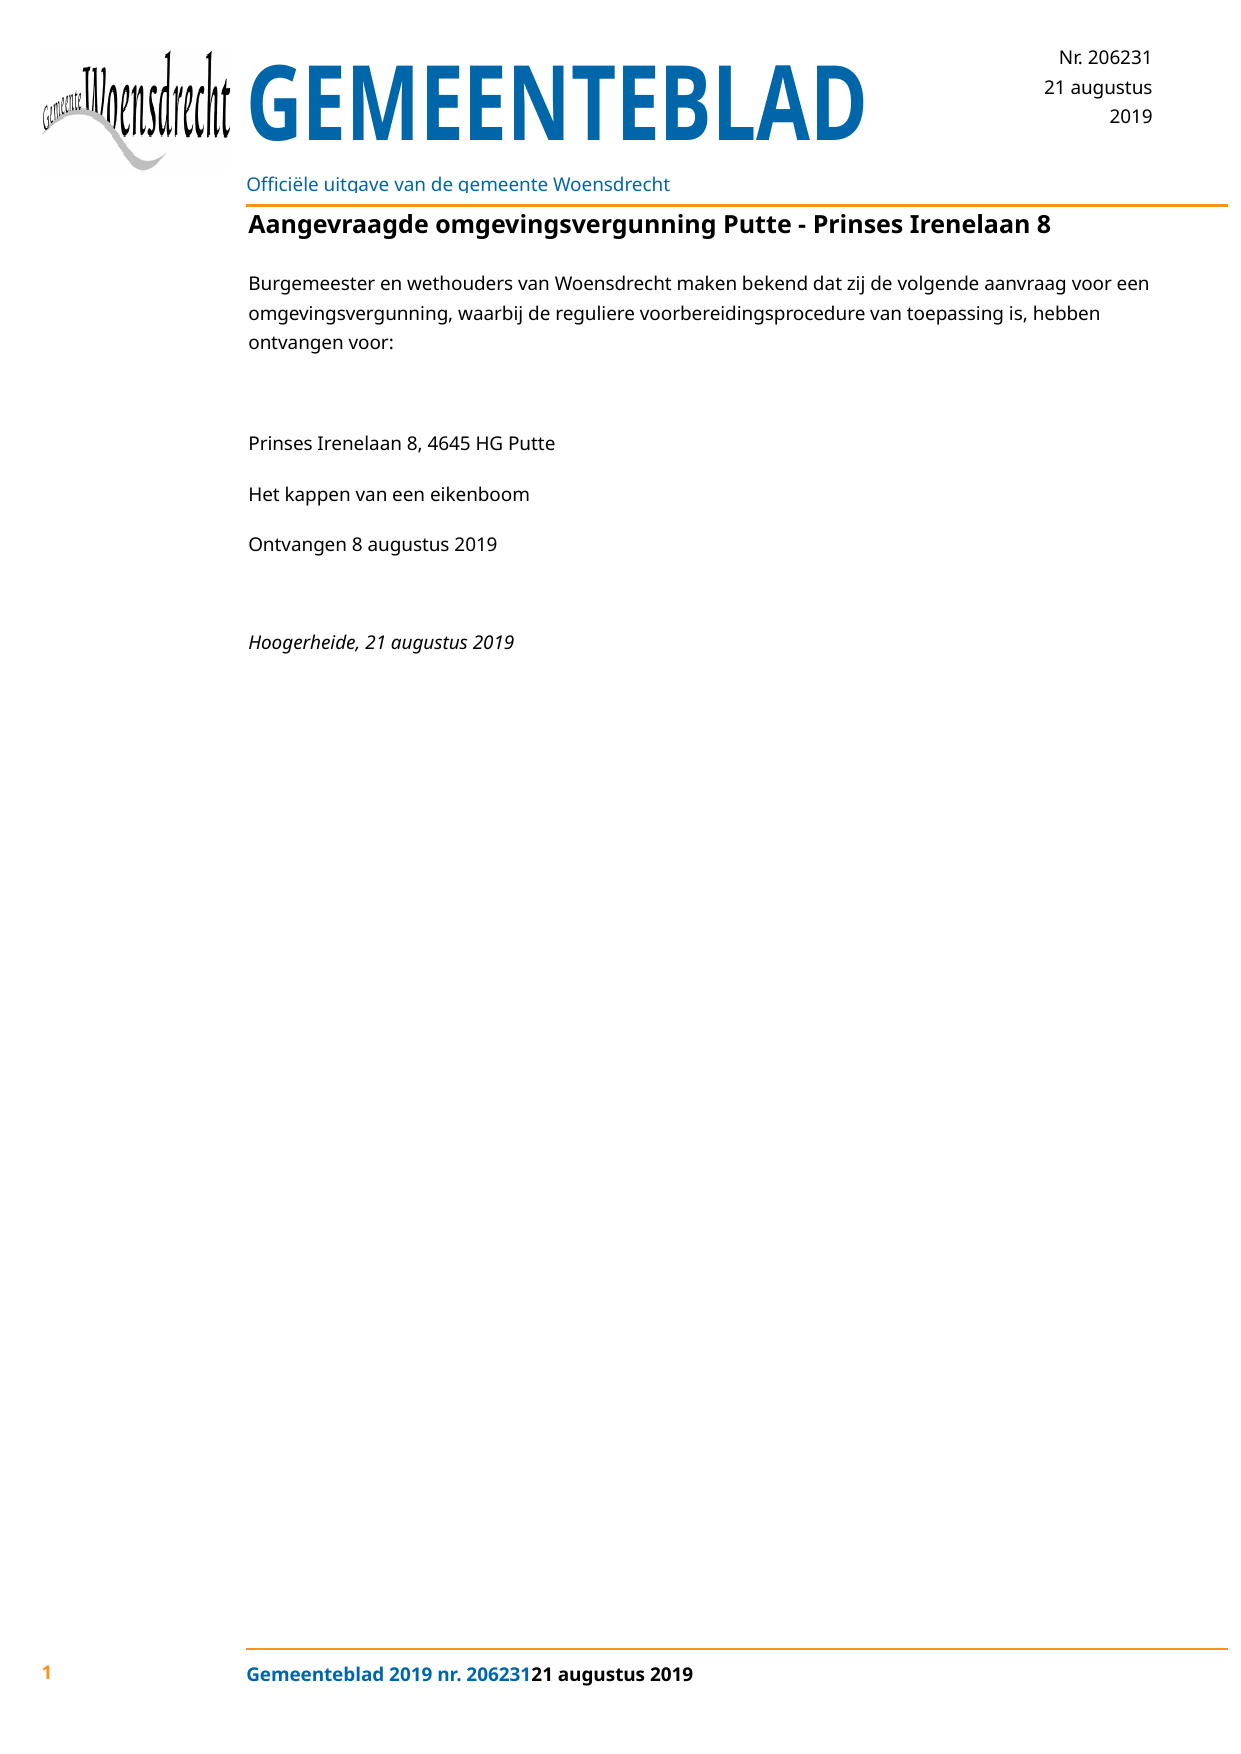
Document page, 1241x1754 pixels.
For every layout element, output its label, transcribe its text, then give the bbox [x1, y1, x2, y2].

text Burgemeester en wethouders van Woensdrecht maken bekend dat zij de volgende aanvraag voor een omgevingsvergunning, waarbij de reguliere voorbereidingsprocedure van toepassing is, hebben ontvangen voor: [248, 270, 1152, 355]
text Het kappen van een eikenboom [248, 481, 1152, 506]
text Hoogerheide, 21 augustus 2019 [248, 629, 1152, 655]
text Ontvangen 8 augustus 2019 [248, 531, 1152, 557]
text Prinses Irenelaan 8, 4645 HG Putte [248, 430, 1152, 456]
text Aangevraagde omgevingsvergunning Putte - Prinses Irenelaan 8 [248, 207, 1152, 241]
picture [41, 47, 231, 172]
